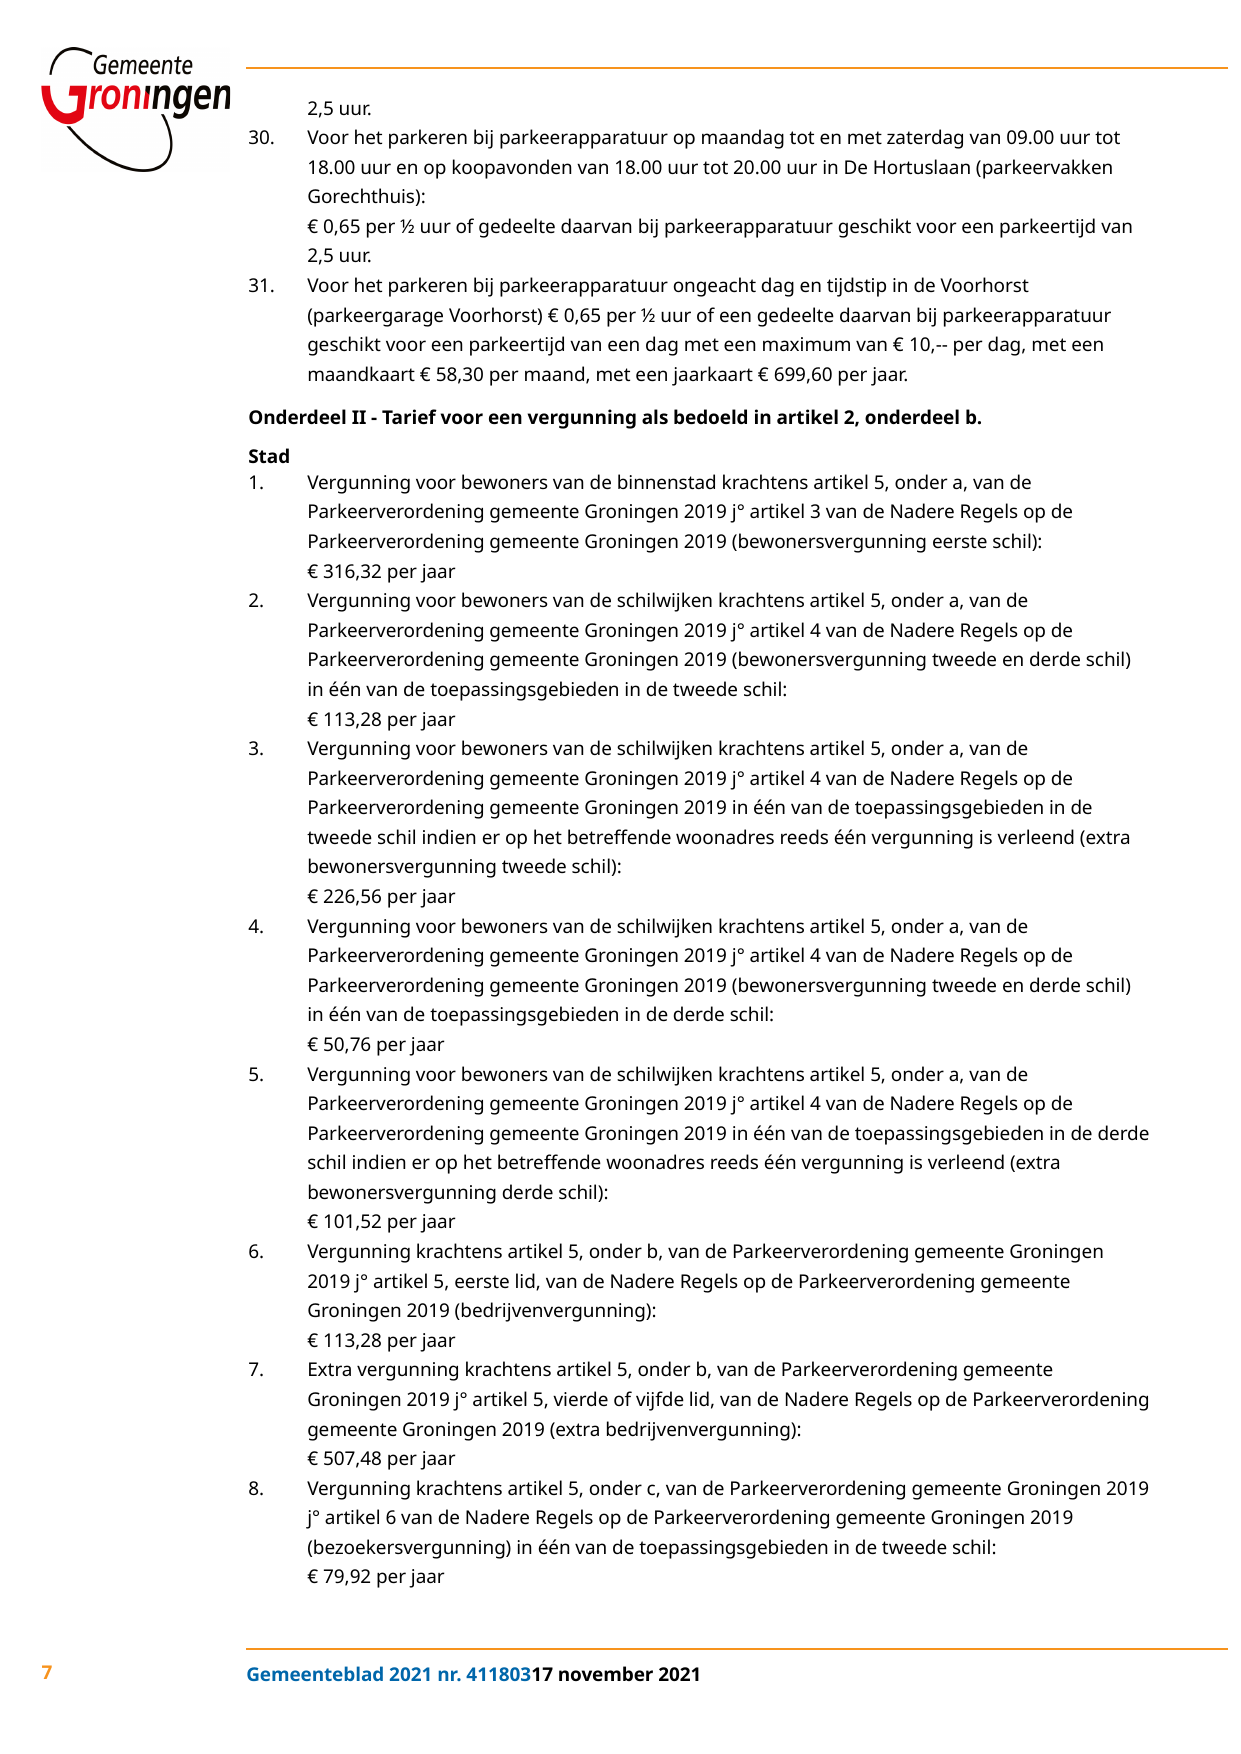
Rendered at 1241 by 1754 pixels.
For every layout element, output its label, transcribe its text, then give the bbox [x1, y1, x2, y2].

list Vergunning krachtens artikel 5, onder b, van de Parkeerverordening gemeente Groningen 2019 j° artikel 5, eerste lid, van de Nadere Regels op de Parkeerverordening gemeente Groningen 2019 (bedrijvenvergunning): [248, 1238, 1152, 1323]
list € 50,76 per jaar [248, 1031, 1152, 1057]
text Stad [248, 443, 1152, 469]
list Vergunning voor bewoners van de schilwijken krachtens artikel 5, onder a, van de Parkeerverordening gemeente Groningen 2019 j° artikel 4 van de Nadere Regels op de Parkeerverordening gemeente Groningen 2019 (bewonersvergunning tweede en derde schil) in één van de toepassingsgebieden in de tweede schil: [248, 587, 1152, 702]
list € 79,92 per jaar [248, 1564, 1152, 1589]
list € 316,32 per jaar [248, 558, 1152, 584]
list 2,5 uur. [248, 95, 1152, 121]
list Voor het parkeren bij parkeerapparatuur op maandag tot en met zaterdag van 09.00 uur tot 18.00 uur en op koopavonden van 18.00 uur tot 20.00 uur in De Hortuslaan (parkeervakken Gorechthuis): [248, 124, 1152, 209]
list Extra vergunning krachtens artikel 5, onder b, van de Parkeerverordening gemeente Groningen 2019 j° artikel 5, vierde of vijfde lid, van de Nadere Regels op de Parkeerverordening gemeente Groningen 2019 (extra bedrijvenvergunning): [248, 1357, 1152, 1442]
list Vergunning krachtens artikel 5, onder c, van de Parkeerverordening gemeente Groningen 2019 j° artikel 6 van de Nadere Regels op de Parkeerverordening gemeente Groningen 2019 (bezoekersvergunning) in één van de toepassingsgebieden in de tweede schil: [248, 1475, 1152, 1560]
list Vergunning voor bewoners van de schilwijken krachtens artikel 5, onder a, van de Parkeerverordening gemeente Groningen 2019 j° artikel 4 van de Nadere Regels op de Parkeerverordening gemeente Groningen 2019 in één van de toepassingsgebieden in de derde schil indien er op het betreffende woonadres reeds één vergunning is verleend (extra bewonersvergunning derde schil): [248, 1061, 1152, 1205]
list Vergunning voor bewoners van de schilwijken krachtens artikel 5, onder a, van de Parkeerverordening gemeente Groningen 2019 j° artikel 4 van de Nadere Regels op de Parkeerverordening gemeente Groningen 2019 (bewonersvergunning tweede en derde schil) in één van de toepassingsgebieden in de derde schil: [248, 913, 1152, 1027]
list € 101,52 per jaar [248, 1209, 1152, 1234]
text Onderdeel II - Tarief voor een vergunning als bedoeld in artikel 2, onderdeel b. [248, 404, 1152, 430]
list € 113,28 per jaar [248, 1327, 1152, 1353]
list Vergunning voor bewoners van de binnenstad krachtens artikel 5, onder a, van de Parkeerverordening gemeente Groningen 2019 j° artikel 3 van de Nadere Regels op de Parkeerverordening gemeente Groningen 2019 (bewonersvergunning eerste schil): [248, 469, 1152, 554]
list € 507,48 per jaar [248, 1445, 1152, 1471]
list € 226,56 per jaar [248, 883, 1152, 909]
picture [41, 47, 231, 172]
list € 0,65 per ½ uur of gedeelte daarvan bij parkeerapparatuur geschikt voor een parkeertijd van 2,5 uur. [248, 213, 1152, 268]
list € 113,28 per jaar [248, 706, 1152, 732]
list Voor het parkeren bij parkeerapparatuur ongeacht dag en tijdstip in de Voorhorst (parkeergarage Voorhorst) € 0,65 per ½ uur of een gedeelte daarvan bij parkeerapparatuur geschikt voor een parkeertijd van een dag met een maximum van € 10,-- per dag, met een maandkaart € 58,30 per maand, met een jaarkaart € 699,60 per jaar. [248, 272, 1152, 387]
list Vergunning voor bewoners van de schilwijken krachtens artikel 5, onder a, van de Parkeerverordening gemeente Groningen 2019 j° artikel 4 van de Nadere Regels op de Parkeerverordening gemeente Groningen 2019 in één van de toepassingsgebieden in de tweede schil indien er op het betreffende woonadres reeds één vergunning is verleend (extra bewonersvergunning tweede schil): [248, 735, 1152, 879]
